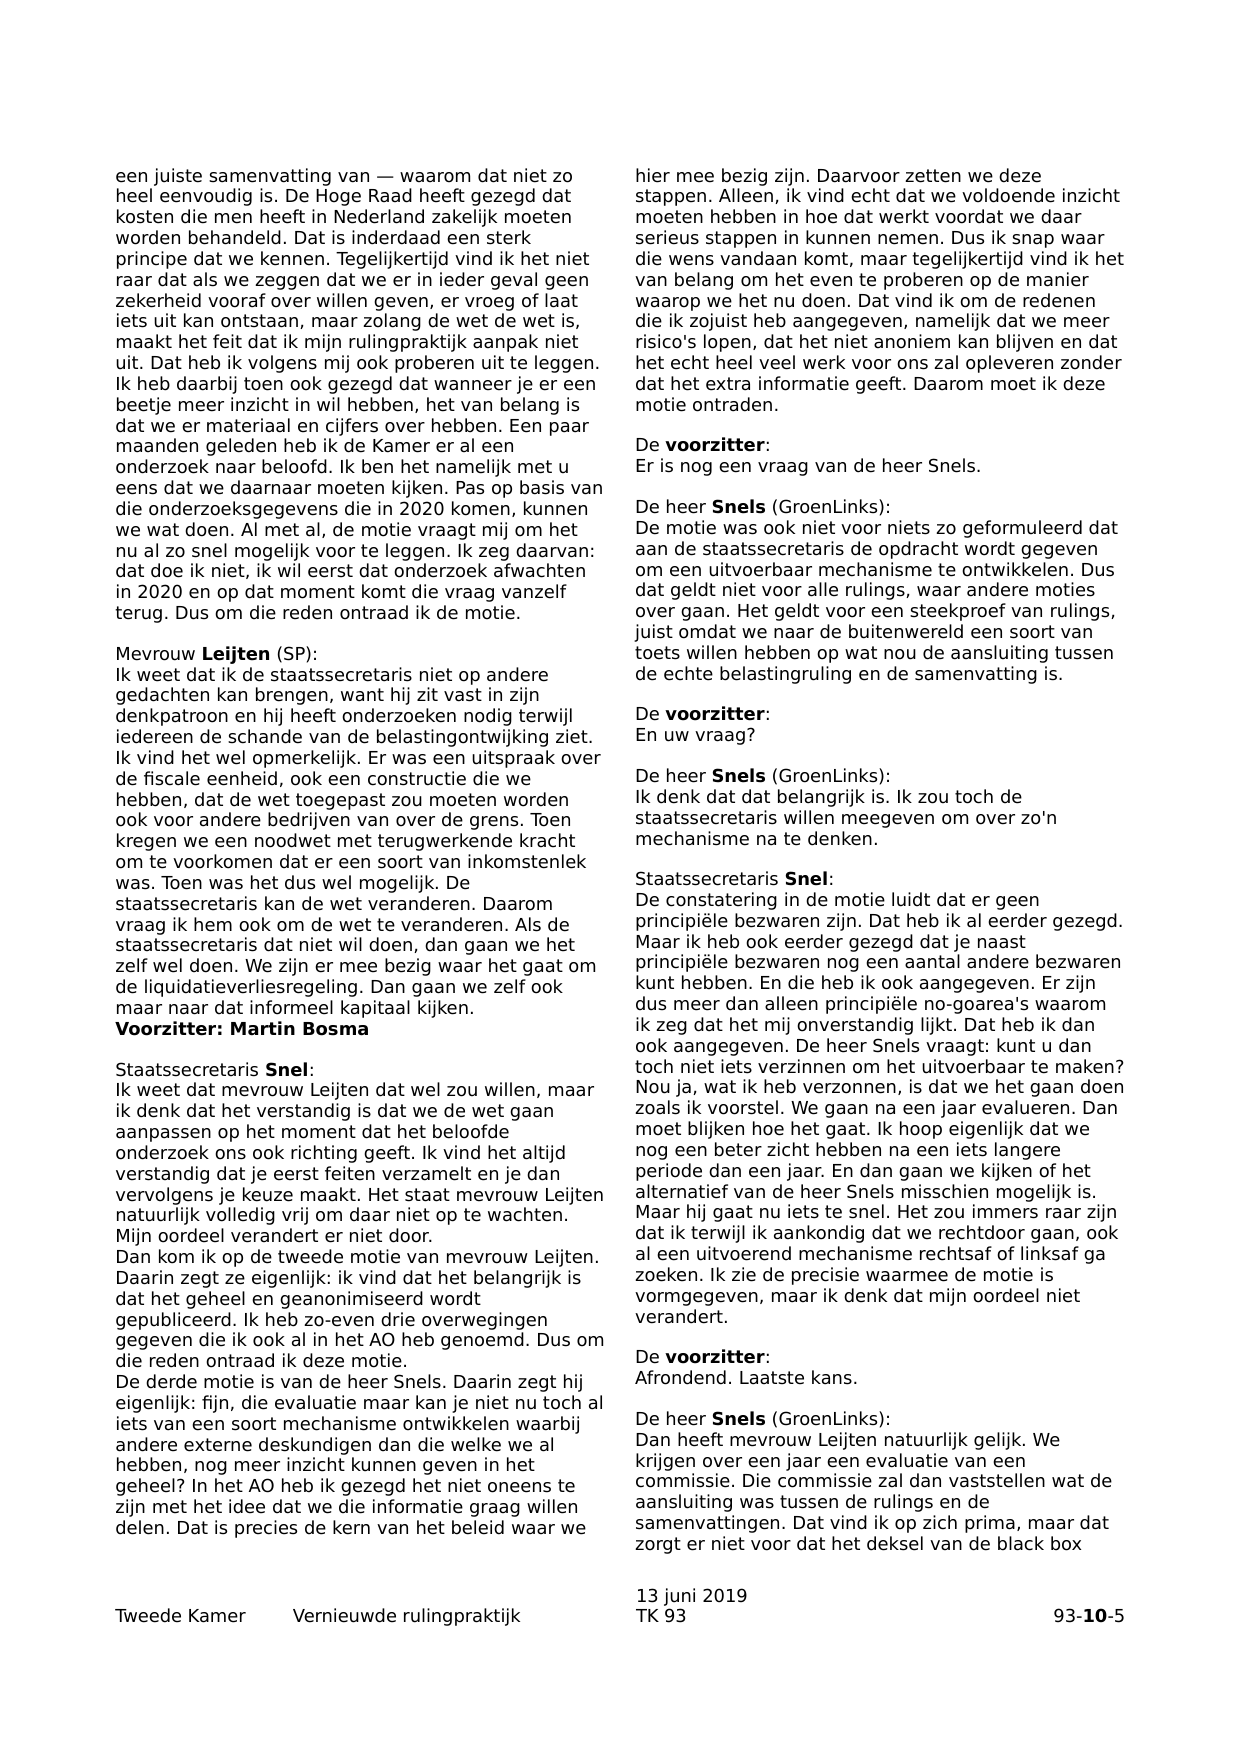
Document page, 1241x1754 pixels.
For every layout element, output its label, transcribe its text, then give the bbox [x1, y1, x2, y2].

text De voorzitter: [635, 704, 1125, 725]
text Ik weet dat ik de staatssecretaris niet op andere gedachten kan brengen, want hij zit vast in zijn denkpatroon en hij heeft onderzoeken nodig terwijl iedereen de schande van de belastingontwijking ziet. Ik vind het wel opmerkelijk. Er was een uitspraak over de fiscale eenheid, ook een constructie die we hebben, dat de wet toegepast zou moeten worden ook voor andere bedrijven van over de grens. Toen kregen we een noodwet met terugwerkende kracht om te voorkomen dat er een soort van inkomstenlek was. Toen was het dus wel mogelijk. De staatssecretaris kan de wet veranderen. Daarom vraag ik hem ook om de wet te veranderen. Als de staatssecretaris dat niet wil doen, dan gaan we het zelf wel doen. We zijn er mee bezig waar het gaat om de liquidatieverliesregeling. Dan gaan we zelf ook maar naar dat informeel kapitaal kijken. [115, 664, 605, 1018]
text een juiste samenvatting van — waarom dat niet zo heel eenvoudig is. De Hoge Raad heeft gezegd dat kosten die men heeft in Nederland zakelijk moeten worden behandeld. Dat is inderdaad een sterk principe dat we kennen. Tegelijkertijd vind ik het niet raar dat als we zeggen dat we er in ieder geval geen zekerheid vooraf over willen geven, er vroeg of laat iets uit kan ontstaan, maar zolang de wet de wet is, maakt het feit dat ik mijn rulingpraktijk aanpak niet uit. Dat heb ik volgens mij ook proberen uit te leggen. Ik heb daarbij toen ook gezegd dat wanneer je er een beetje meer inzicht in wil hebben, het van belang is dat we er materiaal en cijfers over hebben. Een paar maanden geleden heb ik de Kamer er al een onderzoek naar beloofd. Ik ben het namelijk met u eens dat we daarnaar moeten kijken. Pas op basis van die onderzoeksgegevens die in 2020 komen, kunnen we wat doen. Al met al, de motie vraagt mij om het nu al zo snel mogelijk voor te leggen. Ik zeg daarvan: dat doe ik niet, ik wil eerst dat onderzoek afwachten in 2020 en op dat moment komt die vraag vanzelf terug. Dus om die reden ontraad ik de motie. [115, 165, 605, 624]
text Er is nog een vraag van de heer Snels. [635, 456, 1125, 477]
text Ik denk dat dat belangrijk is. Ik zou toch de staatssecretaris willen meegeven om over zo'n mechanisme na te denken. [635, 787, 1125, 849]
text De voorzitter: [635, 435, 1125, 456]
text Mevrouw Leijten (SP): [115, 644, 605, 664]
text Staatssecretaris Snel: [635, 869, 1125, 890]
text Dan heeft mevrouw Leijten natuurlijk gelijk. We krijgen over een jaar een evaluatie van een commissie. Die commissie zal dan vaststellen wat de aansluiting was tussen de rulings en de samenvattingen. Dat vind ik op zich prima, maar dat zorgt er niet voor dat het deksel van de black box [635, 1429, 1125, 1554]
text De constatering in de motie luidt dat er geen principiële bezwaren zijn. Dat heb ik al eerder gezegd. Maar ik heb ook eerder gezegd dat je naast principiële bezwaren nog een aantal andere bezwaren kunt hebben. En die heb ik ook aangegeven. Er zijn dus meer dan alleen principiële no-goarea's waarom ik zeg dat het mij onverstandig lijkt. Dat heb ik dan ook aangegeven. De heer Snels vraagt: kunt u dan toch niet iets verzinnen om het uitvoerbaar te maken? Nou ja, wat ik heb verzonnen, is dat we het gaan doen zoals ik voorstel. We gaan na een jaar evalueren. Dan moet blijken hoe het gaat. Ik hoop eigenlijk dat we nog een beter zicht hebben na een iets langere periode dan een jaar. En dan gaan we kijken of het alternatief van de heer Snels misschien mogelijk is. Maar hij gaat nu iets te snel. Het zou immers raar zijn dat ik terwijl ik aankondig dat we rechtdoor gaan, ook al een uitvoerend mechanisme rechtsaf of linksaf ga zoeken. Ik zie de precisie waarmee de motie is vormgegeven, maar ik denk dat mijn oordeel niet verandert. [635, 890, 1125, 1327]
text De heer Snels (GroenLinks): [635, 766, 1125, 787]
text En uw vraag? [635, 725, 1125, 746]
text De heer Snels (GroenLinks): [635, 497, 1125, 518]
text hier mee bezig zijn. Daarvoor zetten we deze stappen. Alleen, ik vind echt dat we voldoende inzicht moeten hebben in hoe dat werkt voordat we daar serieus stappen in kunnen nemen. Dus ik snap waar die wens vandaan komt, maar tegelijkertijd vind ik het van belang om het even te proberen op de manier waarop we het nu doen. Dat vind ik om de redenen die ik zojuist heb aangegeven, namelijk dat we meer risico's lopen, dat het niet anoniem kan blijven en dat het echt heel veel werk voor ons zal opleveren zonder dat het extra informatie geeft. Daarom moet ik deze motie ontraden. [635, 165, 1125, 415]
text De heer Snels (GroenLinks): [635, 1409, 1125, 1429]
text Ik weet dat mevrouw Leijten dat wel zou willen, maar ik denk dat het verstandig is dat we de wet gaan aanpassen op het moment dat het beloofde onderzoek ons ook richting geeft. Ik vind het altijd verstandig dat je eerst feiten verzamelt en je dan vervolgens je keuze maakt. Het staat mevrouw Leijten natuurlijk volledig vrij om daar niet op te wachten. Mijn oordeel verandert er niet door. [115, 1080, 605, 1247]
text Afrondend. Laatste kans. [635, 1368, 1125, 1389]
text Staatssecretaris Snel: [115, 1059, 605, 1080]
text Dan kom ik op de tweede motie van mevrouw Leijten. Daarin zegt ze eigenlijk: ik vind dat het belangrijk is dat het geheel en geanonimiseerd wordt gepubliceerd. Ik heb zo-even drie overwegingen gegeven die ik ook al in het AO heb genoemd. Dus om die reden ontraad ik deze motie. [115, 1247, 605, 1372]
text Voorzitter: Martin Bosma [115, 1018, 605, 1039]
text De derde motie is van de heer Snels. Daarin zegt hij eigenlijk: fijn, die evaluatie maar kan je niet nu toch al iets van een soort mechanisme ontwikkelen waarbij andere externe deskundigen dan die welke we al hebben, nog meer inzicht kunnen geven in het geheel? In het AO heb ik gezegd het niet oneens te zijn met het idee dat we die informatie graag willen delen. Dat is precies de kern van het beleid waar we [115, 1372, 605, 1538]
text De motie was ook niet voor niets zo geformuleerd dat aan de staatssecretaris de opdracht wordt gegeven om een uitvoerbaar mechanisme te ontwikkelen. Dus dat geldt niet voor alle rulings, waar andere moties over gaan. Het geldt voor een steekproef van rulings, juist omdat we naar de buitenwereld een soort van toets willen hebben op wat nou de aansluiting tussen de echte belastingruling en de samenvatting is. [635, 518, 1125, 684]
text De voorzitter: [635, 1347, 1125, 1368]
